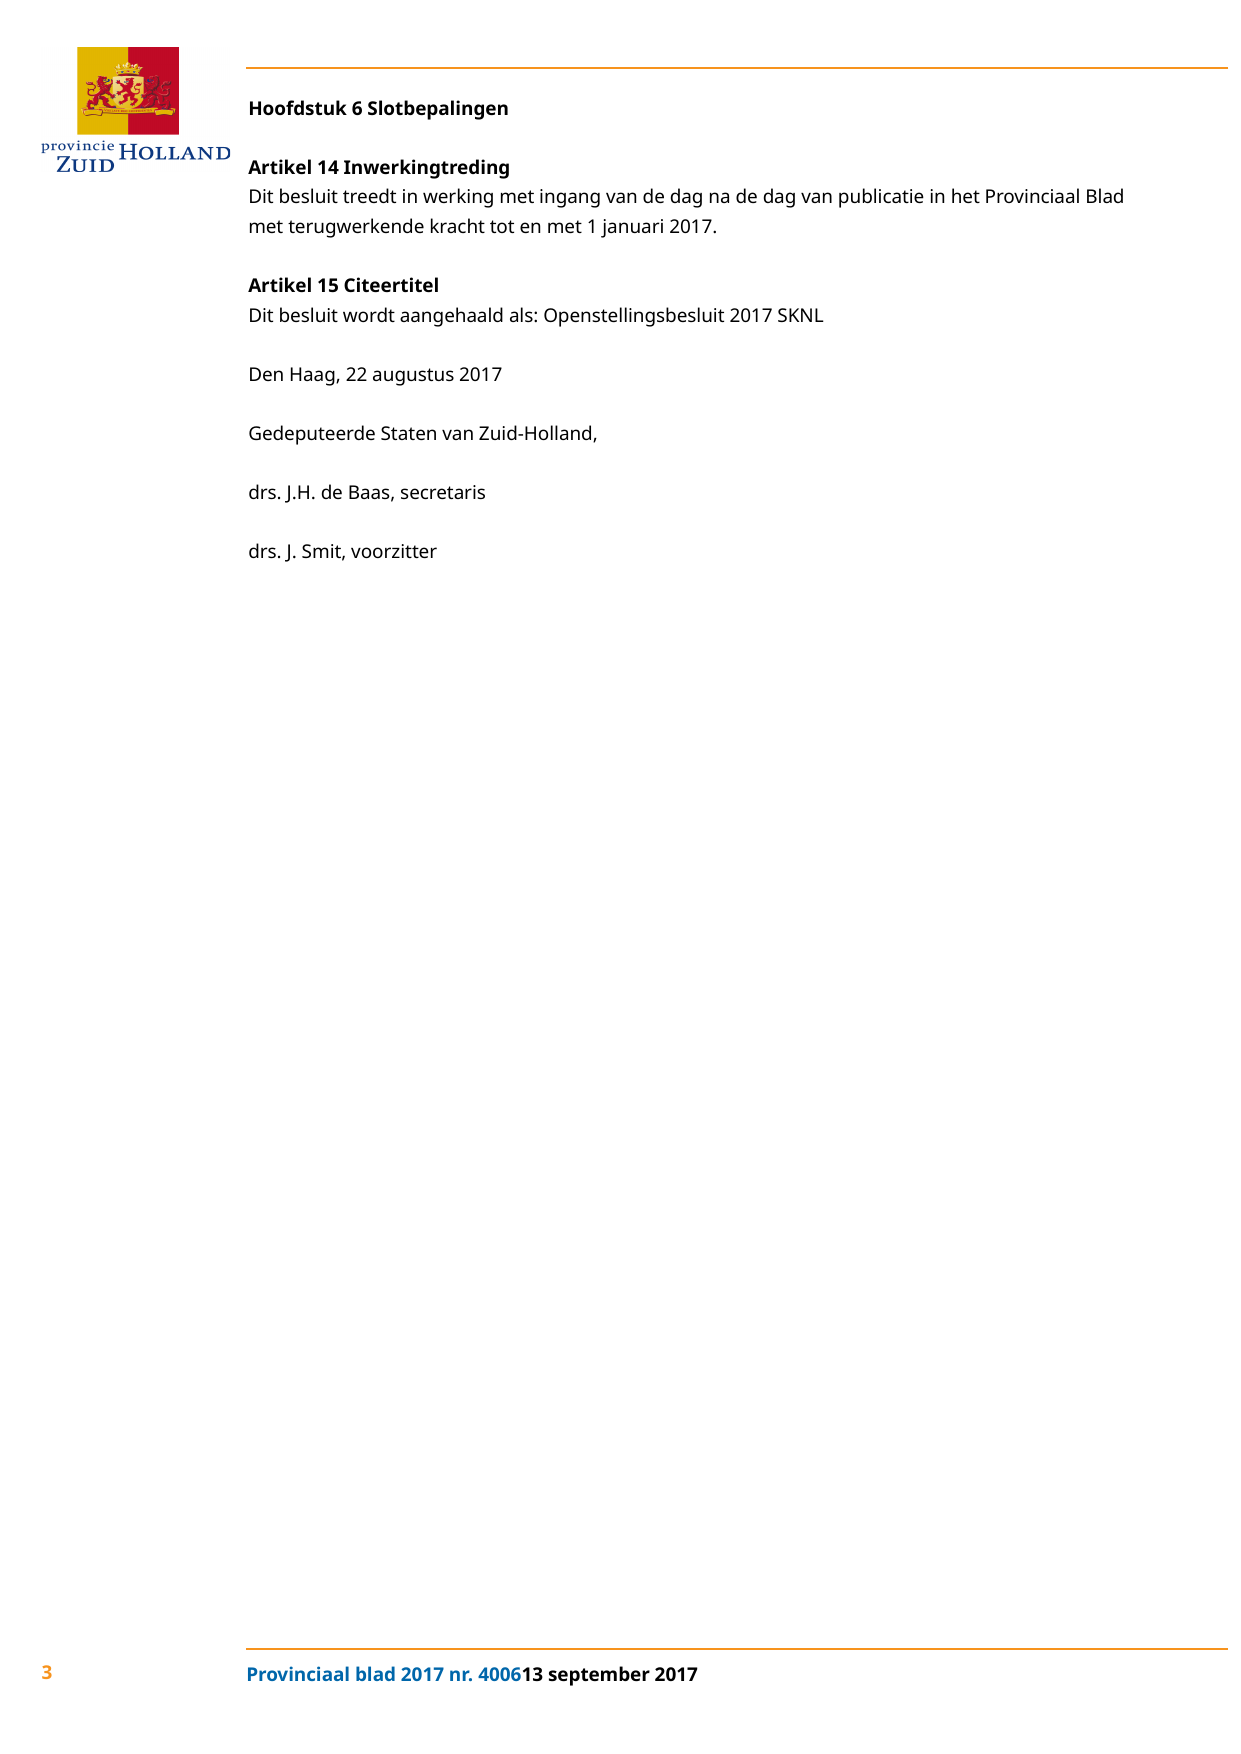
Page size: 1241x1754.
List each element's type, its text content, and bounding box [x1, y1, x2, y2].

text Artikel 15 Citeertitel [248, 272, 1152, 298]
text Artikel 14 Inwerkingtreding [248, 154, 1152, 180]
text Hoofdstuk 6 Slotbepalingen [248, 95, 1152, 121]
text Dit besluit wordt aangehaald als: Openstellingsbesluit 2017 SKNL [248, 302, 1152, 328]
text Den Haag, 22 augustus 2017 [248, 361, 1152, 387]
text drs. J. Smit, voorzitter [248, 538, 1152, 564]
text Gedeputeerde Staten van Zuid-Holland, [248, 420, 1152, 446]
text drs. J.H. de Baas, secretaris [248, 479, 1152, 505]
text Dit besluit treedt in werking met ingang van de dag na de dag van publicatie in het Provinciaal Blad met terugwerkende kracht tot en met 1 januari 2017. [248, 183, 1152, 239]
picture [41, 47, 231, 172]
